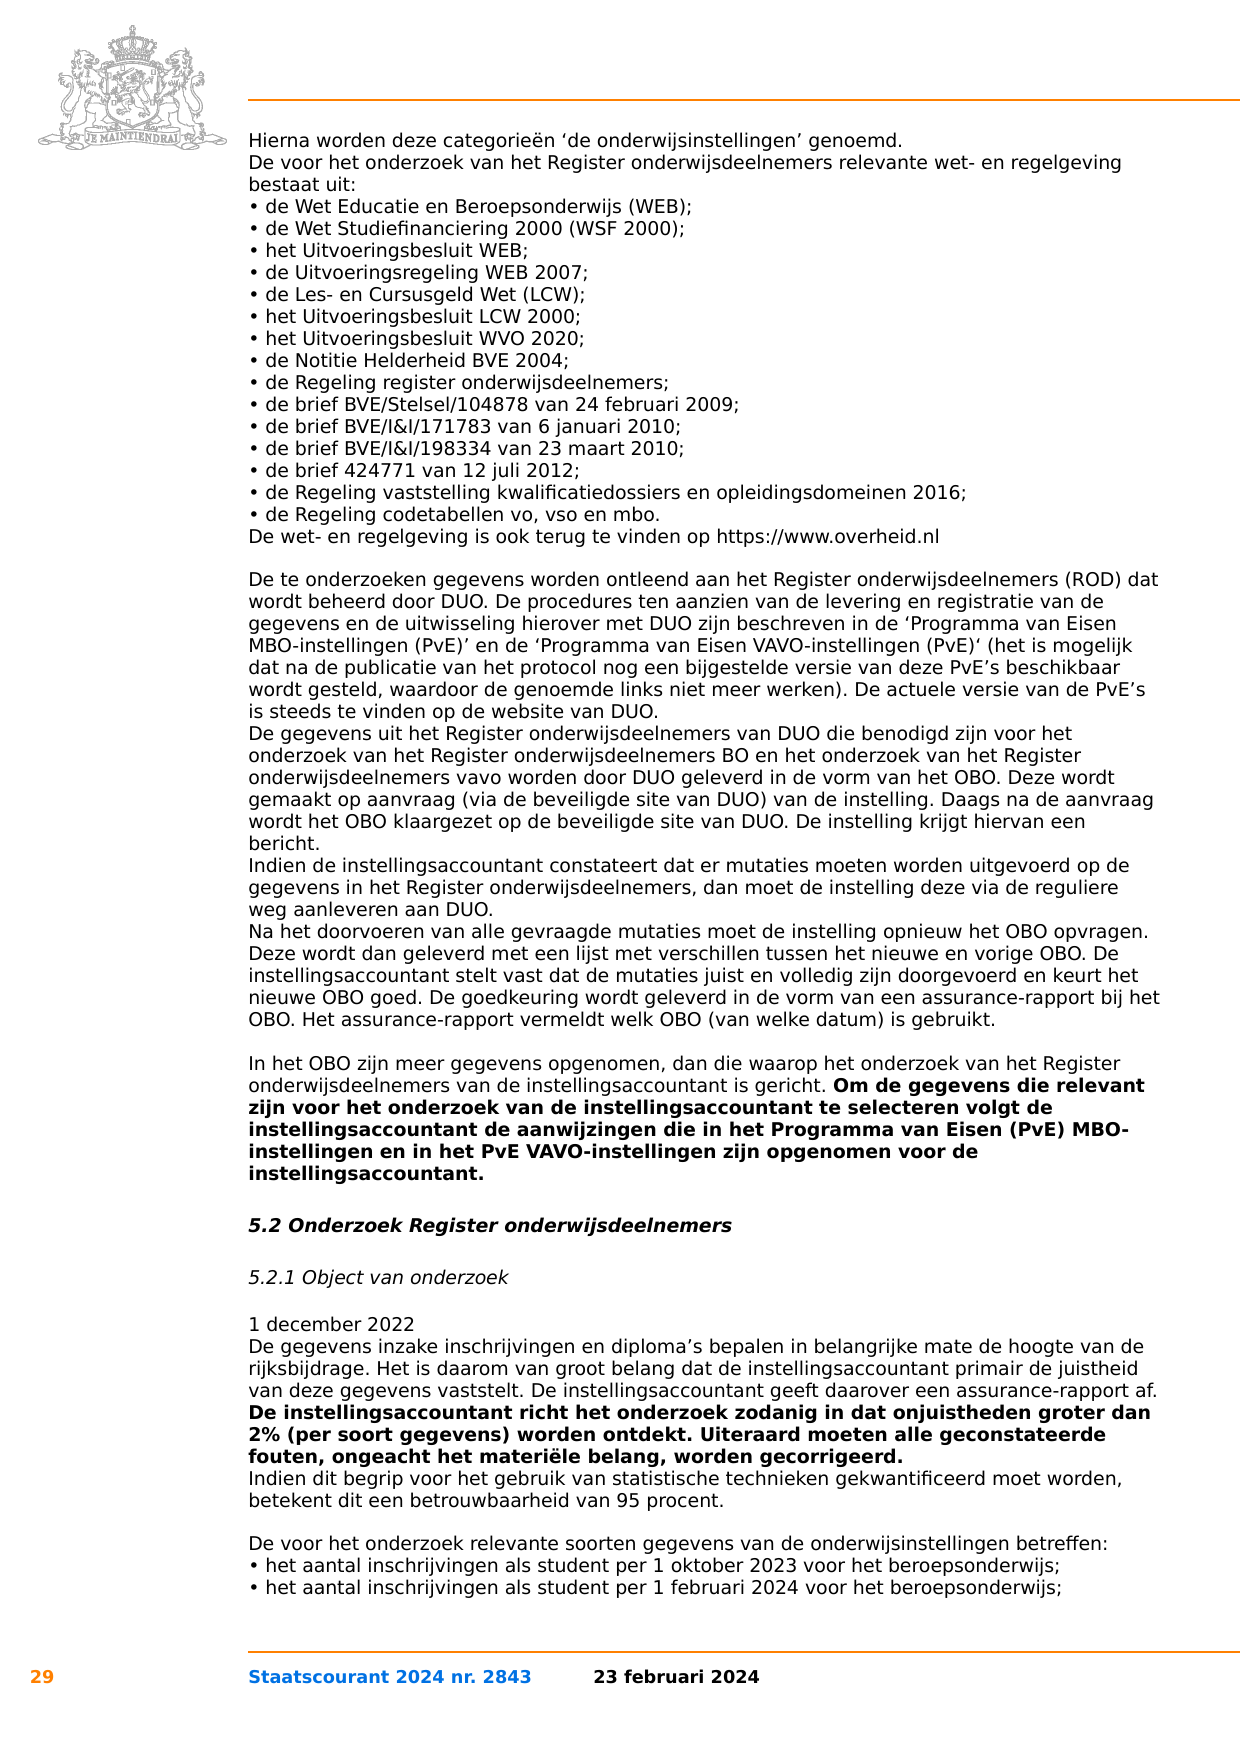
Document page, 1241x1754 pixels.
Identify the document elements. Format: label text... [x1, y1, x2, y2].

subtitle 5.2 Onderzoek Register onderwijsdeelnemers [248, 1215, 1163, 1237]
text • de Regeling vaststelling kwalificatiedossiers en opleidingsdomeinen 2016; [248, 482, 1163, 503]
text • de Regeling codetabellen vo, vso en mbo. [248, 503, 1163, 526]
text • de brief BVE/Stelsel/104878 van 24 februari 2009; [248, 394, 1163, 416]
text De gegevens inzake inschrijvingen en diploma’s bepalen in belangrijke mate de hoogte van de rijksbijdrage. Het is daarom van groot belang dat de instellingsaccountant primair de juistheid van deze gegevens vaststelt. De instellingsaccountant geeft daarover een assurance-rapport af. [248, 1336, 1163, 1402]
text De gegevens uit het Register onderwijsdeelnemers van DUO die benodigd zijn voor het onderzoek van het Register onderwijsdeelnemers BO en het onderzoek van het Register onderwijsdeelnemers vavo worden door DUO geleverd in de vorm van het OBO. Deze wordt gemaakt op aanvraag (via de beveiligde site van DUO) van de instelling. Daags na de aanvraag wordt het OBO klaargezet op de beveiligde site van DUO. De instelling krijgt hiervan een bericht. [248, 723, 1163, 855]
text • het Uitvoeringsbesluit WVO 2020; [248, 328, 1163, 350]
subtitle 5.2.1 Object van onderzoek [248, 1267, 1163, 1289]
text • de Wet Studiefinanciering 2000 (WSF 2000); [248, 218, 1163, 240]
text • de brief BVE/I&I/171783 van 6 januari 2010; [248, 416, 1163, 438]
text Indien dit begrip voor het gebruik van statistische technieken gekwantificeerd moet worden, betekent dit een betrouwbaarheid van 95 procent. [248, 1467, 1163, 1511]
text In het OBO zijn meer gegevens opgenomen, dan die waarop het onderzoek van het Register onderwijsdeelnemers van de instellingsaccountant is gericht. Om de gegevens die relevant zijn voor het onderzoek van de instellingsaccountant te selecteren volgt de instellingsaccountant de aanwijzingen die in het Programma van Eisen (PvE) MBO-instellingen en in het PvE VAVO-instellingen zijn opgenomen voor de instellingsaccountant. [248, 1053, 1163, 1185]
text • de brief BVE/I&I/198334 van 23 maart 2010; [248, 438, 1163, 459]
text • de Uitvoeringsregeling WEB 2007; [248, 262, 1163, 284]
text • de Wet Educatie en Beroepsonderwijs (WEB); [248, 196, 1163, 218]
text 1 december 2022 [248, 1314, 1163, 1336]
text • het aantal inschrijvingen als student per 1 oktober 2023 voor het beroepsonderwijs; [248, 1555, 1163, 1577]
text Hierna worden deze categorieën ‘de onderwijsinstellingen’ genoemd. [248, 130, 1163, 152]
text De voor het onderzoek van het Register onderwijsdeelnemers relevante wet- en regelgeving bestaat uit: [248, 152, 1163, 196]
picture [38, 25, 227, 150]
text • de Notitie Helderheid BVE 2004; [248, 350, 1163, 372]
text • het aantal inschrijvingen als student per 1 februari 2024 voor het beroepsonderwijs; [248, 1577, 1163, 1599]
text De te onderzoeken gegevens worden ontleend aan het Register onderwijsdeelnemers (ROD) dat wordt beheerd door DUO. De procedures ten aanzien van de levering en registratie van de gegevens en de uitwisseling hierover met DUO zijn beschreven in de ‘Programma van Eisen MBO-instellingen (PvE)’ en de ‘Programma van Eisen VAVO-instellingen (PvE)‘ (het is mogelijk dat na de publicatie van het protocol nog een bijgestelde versie van deze PvE’s beschikbaar wordt gesteld, waardoor de genoemde links niet meer werken). De actuele versie van de PvE’s is steeds te vinden op de website van DUO. [248, 569, 1163, 723]
text De instellingsaccountant richt het onderzoek zodanig in dat onjuistheden groter dan 2% (per soort gegevens) worden ontdekt. Uiteraard moeten alle geconstateerde fouten, ongeacht het materiële belang, worden gecorrigeerd. [248, 1402, 1163, 1467]
text Na het doorvoeren van alle gevraagde mutaties moet de instelling opnieuw het OBO opvragen. Deze wordt dan geleverd met een lijst met verschillen tussen het nieuwe en vorige OBO. De instellingsaccountant stelt vast dat de mutaties juist en volledig zijn doorgevoerd en keurt het nieuwe OBO goed. De goedkeuring wordt geleverd in de vorm van een assurance-rapport bij het OBO. Het assurance-rapport vermeldt welk OBO (van welke datum) is gebruikt. [248, 921, 1163, 1031]
text • het Uitvoeringsbesluit WEB; [248, 240, 1163, 262]
text • de Regeling register onderwijsdeelnemers; [248, 372, 1163, 394]
text De wet- en regelgeving is ook terug te vinden op https://www.overheid.nl [248, 526, 1163, 547]
text • de Les- en Cursusgeld Wet (LCW); [248, 284, 1163, 306]
text De voor het onderzoek relevante soorten gegevens van de onderwijsinstellingen betreffen: [248, 1533, 1163, 1555]
text • het Uitvoeringsbesluit LCW 2000; [248, 306, 1163, 328]
text Indien de instellingsaccountant constateert dat er mutaties moeten worden uitgevoerd op de gegevens in het Register onderwijsdeelnemers, dan moet de instelling deze via de reguliere weg aanleveren aan DUO. [248, 855, 1163, 921]
text • de brief 424771 van 12 juli 2012; [248, 459, 1163, 482]
